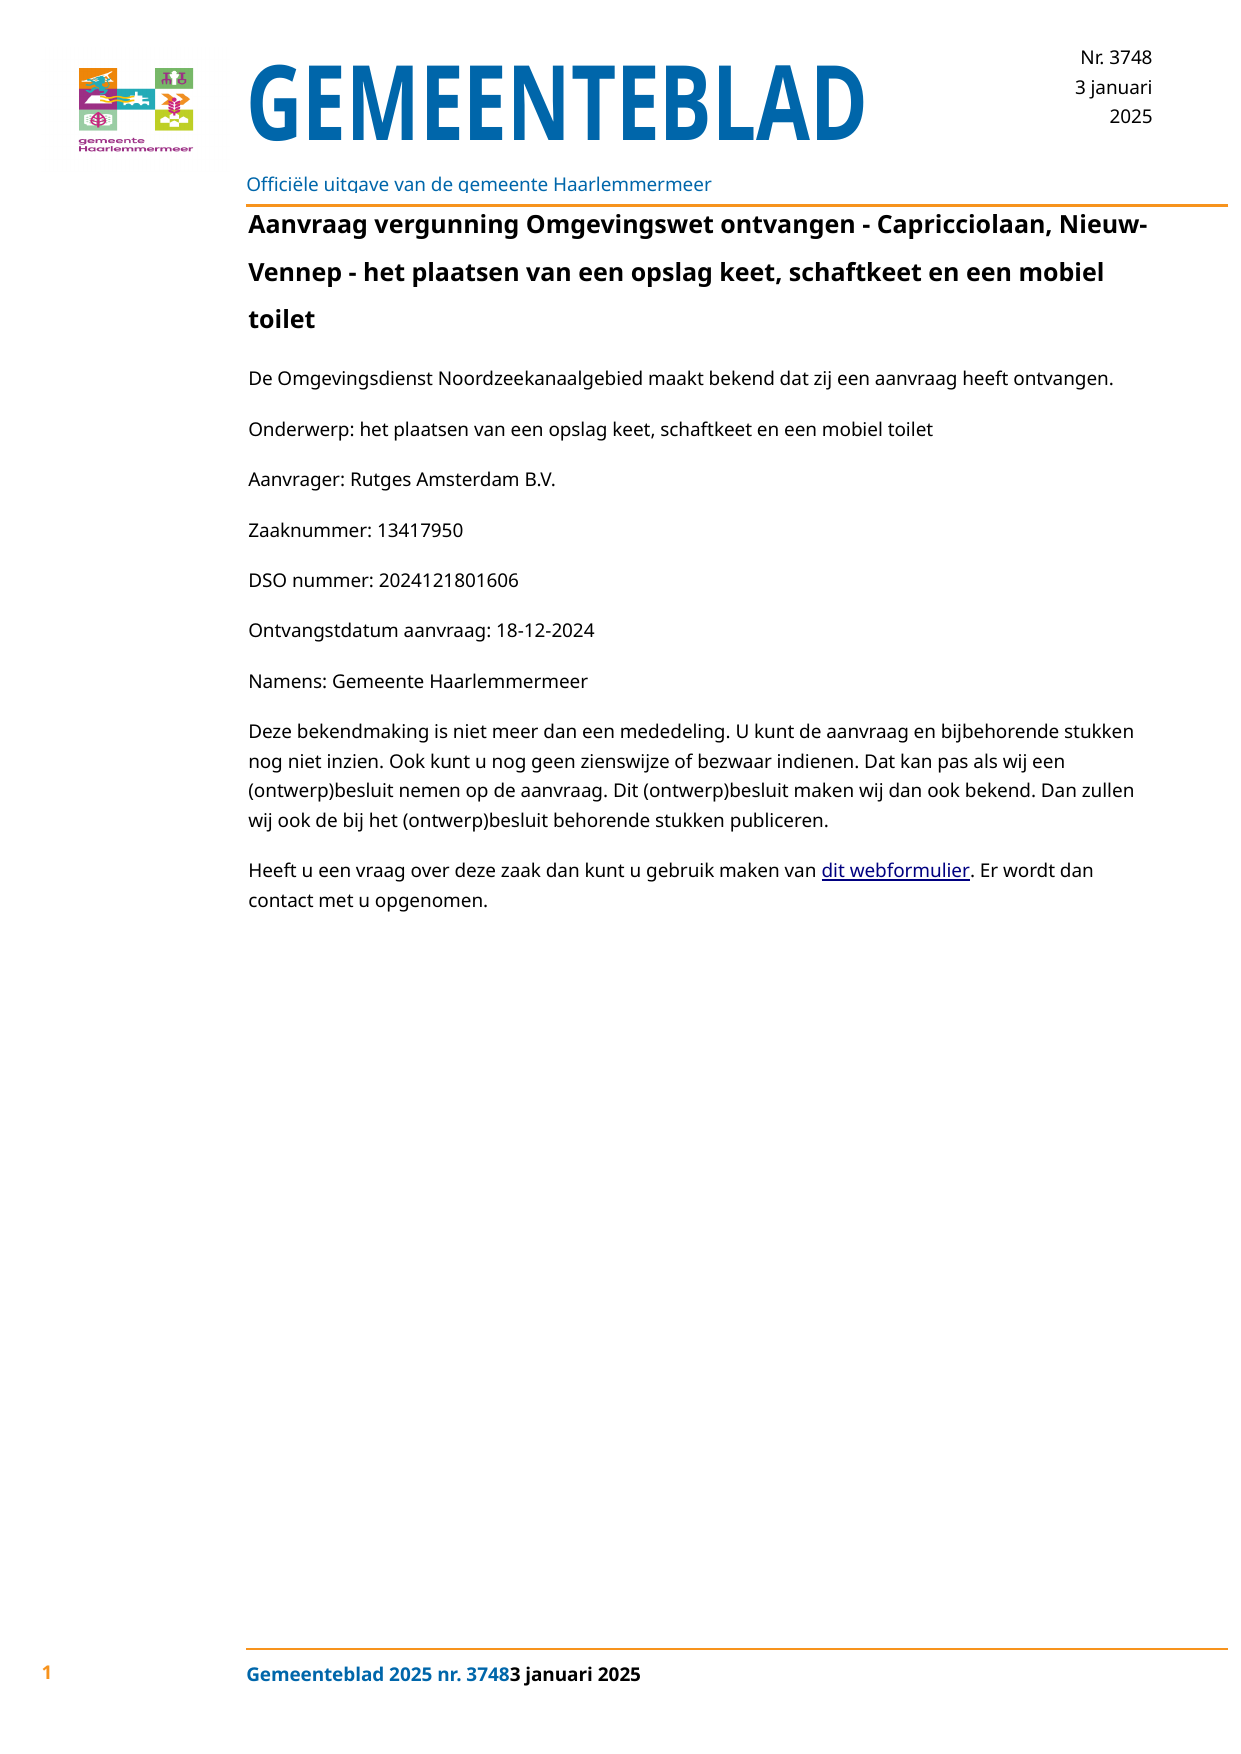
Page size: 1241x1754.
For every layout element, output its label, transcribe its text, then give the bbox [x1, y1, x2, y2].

text Zaaknummer: 13417950 [248, 517, 1152, 542]
text Onderwerp: het plaatsen van een opslag keet, schaftkeet en een mobiel toilet [248, 416, 1152, 442]
text DSO nummer: 2024121801606 [248, 567, 1152, 593]
picture [41, 47, 231, 172]
text Deze bekendmaking is niet meer dan een mededeling. U kunt de aanvraag en bijbehorende stukken nog niet inzien. Ook kunt u nog geen zienswijze of bezwaar indienen. Dat kan pas als wij een (ontwerp)besluit nemen op de aanvraag. Dit (ontwerp)besluit maken wij dan ook bekend. Dan zullen wij ook de bij het (ontwerp)besluit behorende stukken publiceren. [248, 718, 1152, 833]
text Heeft u een vraag over deze zaak dan kunt u gebruik maken van dit webformulier. Er wordt dan contact met u opgenomen. [248, 858, 1152, 913]
text Aanvrager: Rutges Amsterdam B.V. [248, 466, 1152, 492]
text Ontvangstdatum aanvraag: 18-12-2024 [248, 618, 1152, 643]
text Namens: Gemeente Haarlemmermeer [248, 668, 1152, 694]
text De Omgevingsdienst Noordzeekanaalgebied maakt bekend dat zij een aanvraag heeft ontvangen. [248, 366, 1152, 391]
text Aanvraag vergunning Omgevingswet ontvangen - Capricciolaan, Nieuw-Vennep - het plaatsen van een opslag keet, schaftkeet en een mobiel toilet [248, 207, 1152, 336]
